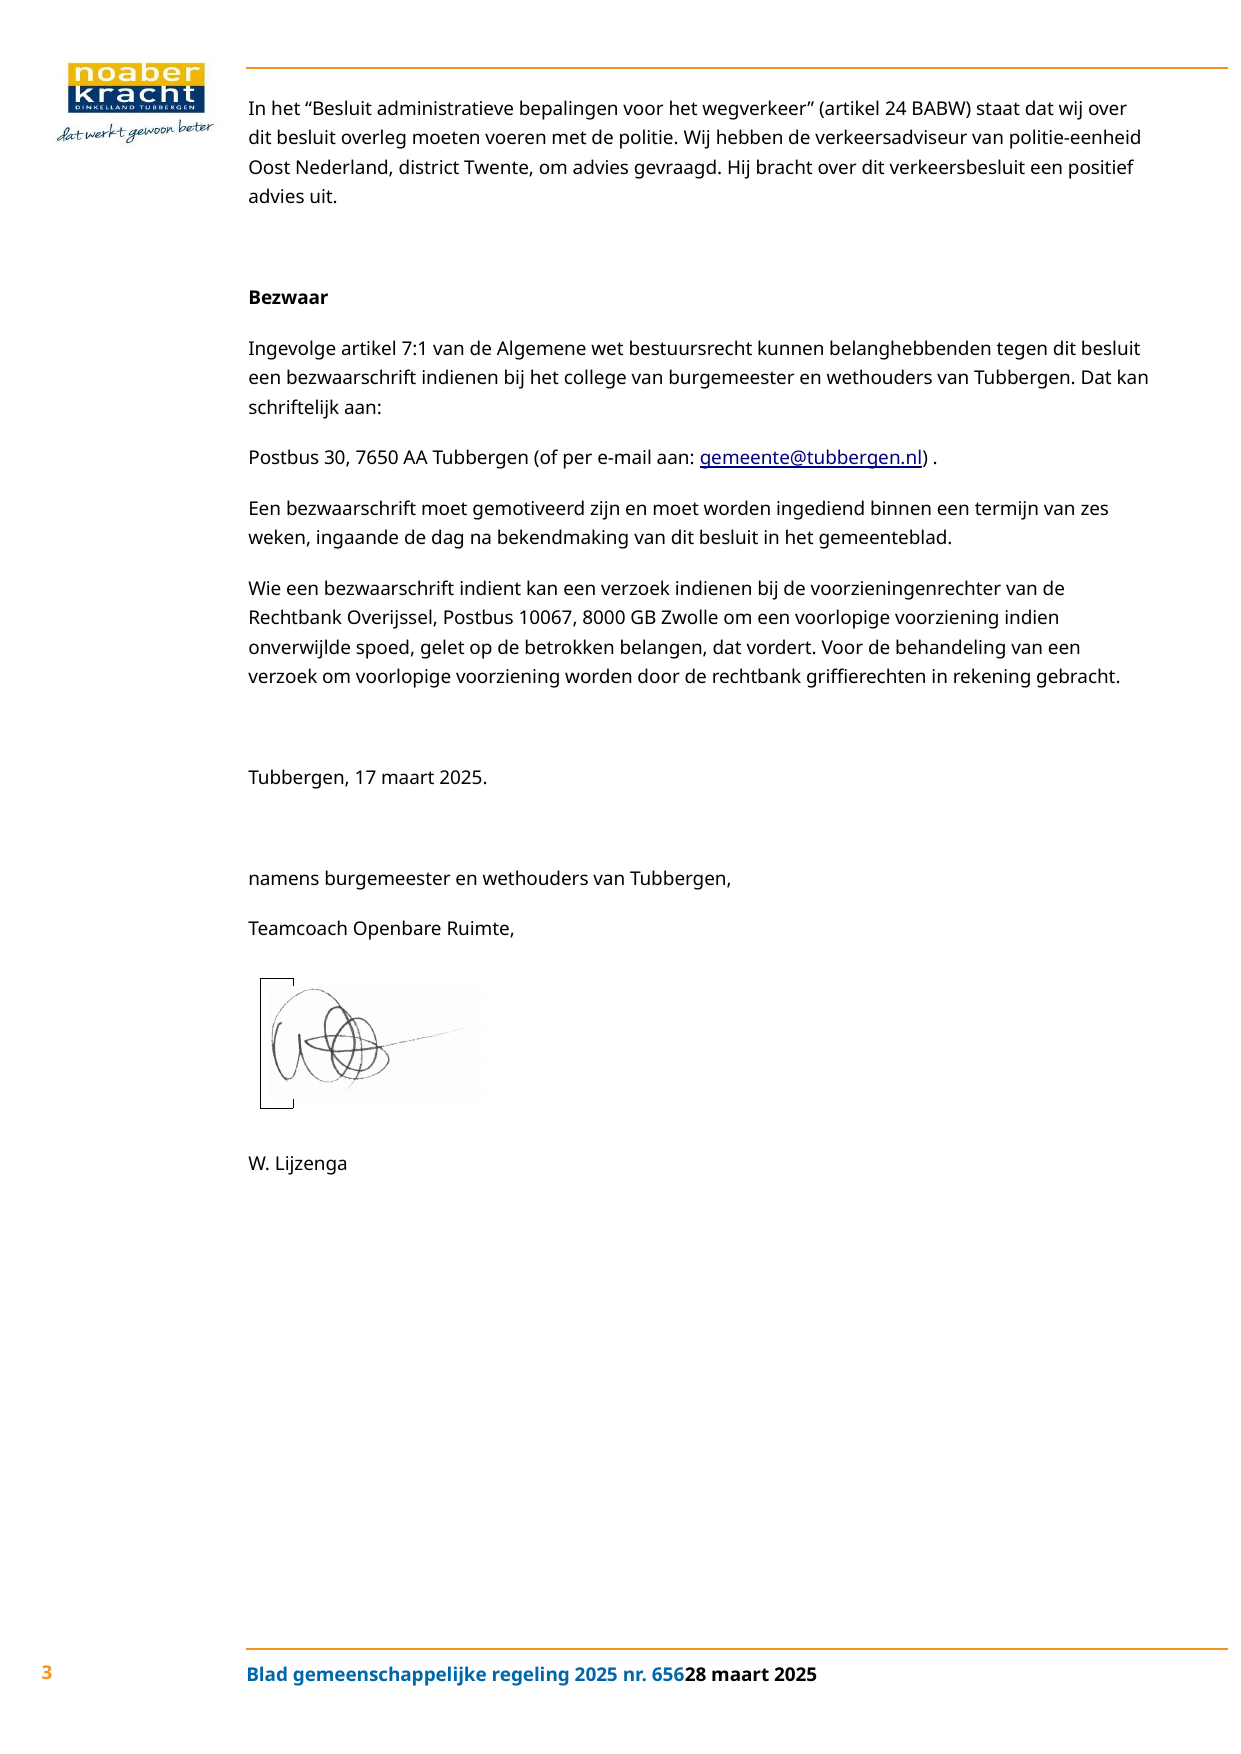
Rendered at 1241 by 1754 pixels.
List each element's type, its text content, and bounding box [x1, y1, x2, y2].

text Wie een bezwaarschrift indient kan een verzoek indienen bij de voorzieningenrechter van de Rechtbank Overijssel, Postbus 10067, 8000 GB Zwolle om een voorlopige voorziening indien onverwijlde spoed, gelet op de betrokken belangen, dat vordert. Voor de behandeling van een verzoek om voorlopige voorziening worden door de rechtbank griffierechten in rekening gebracht. [248, 575, 1152, 689]
text Ingevolge artikel 7:1 van de Algemene wet bestuursrecht kunnen belanghebbenden tegen dit besluit een bezwaarschrift indienen bij het college van burgemeester en wethouders van Tubbergen. Dat kan schriftelijk aan: [248, 335, 1152, 420]
text Bezwaar [248, 284, 1152, 310]
text Tubbergen, 17 maart 2025. [248, 764, 1152, 790]
picture [268, 986, 483, 1099]
text Teamcoach Openbare Ruimte, [248, 916, 1152, 941]
text Postbus 30, 7650 AA Tubbergen (of per e-mail aan: gemeente@tubbergen.nl) . [248, 444, 1152, 470]
text Een bezwaarschrift moet gemotiveerd zijn en moet worden ingediend binnen een termijn van zes weken, ingaande de dag na bekendmaking van dit besluit in het gemeenteblad. [248, 495, 1152, 550]
text In het “Besluit administratieve bepalingen voor het wegverkeer” (artikel 24 BABW) staat dat wij over dit besluit overleg moeten voeren met de politie. Wij hebben de verkeersadviseur van politie-eenheid Oost Nederland, district Twente, om advies gevraagd. Hij bracht over dit verkeersbesluit een positief advies uit. [248, 95, 1152, 209]
text namens burgemeester en wethouders van Tubbergen, [248, 865, 1152, 891]
text W. Lijzenga [248, 1150, 1152, 1176]
picture [41, 47, 231, 172]
